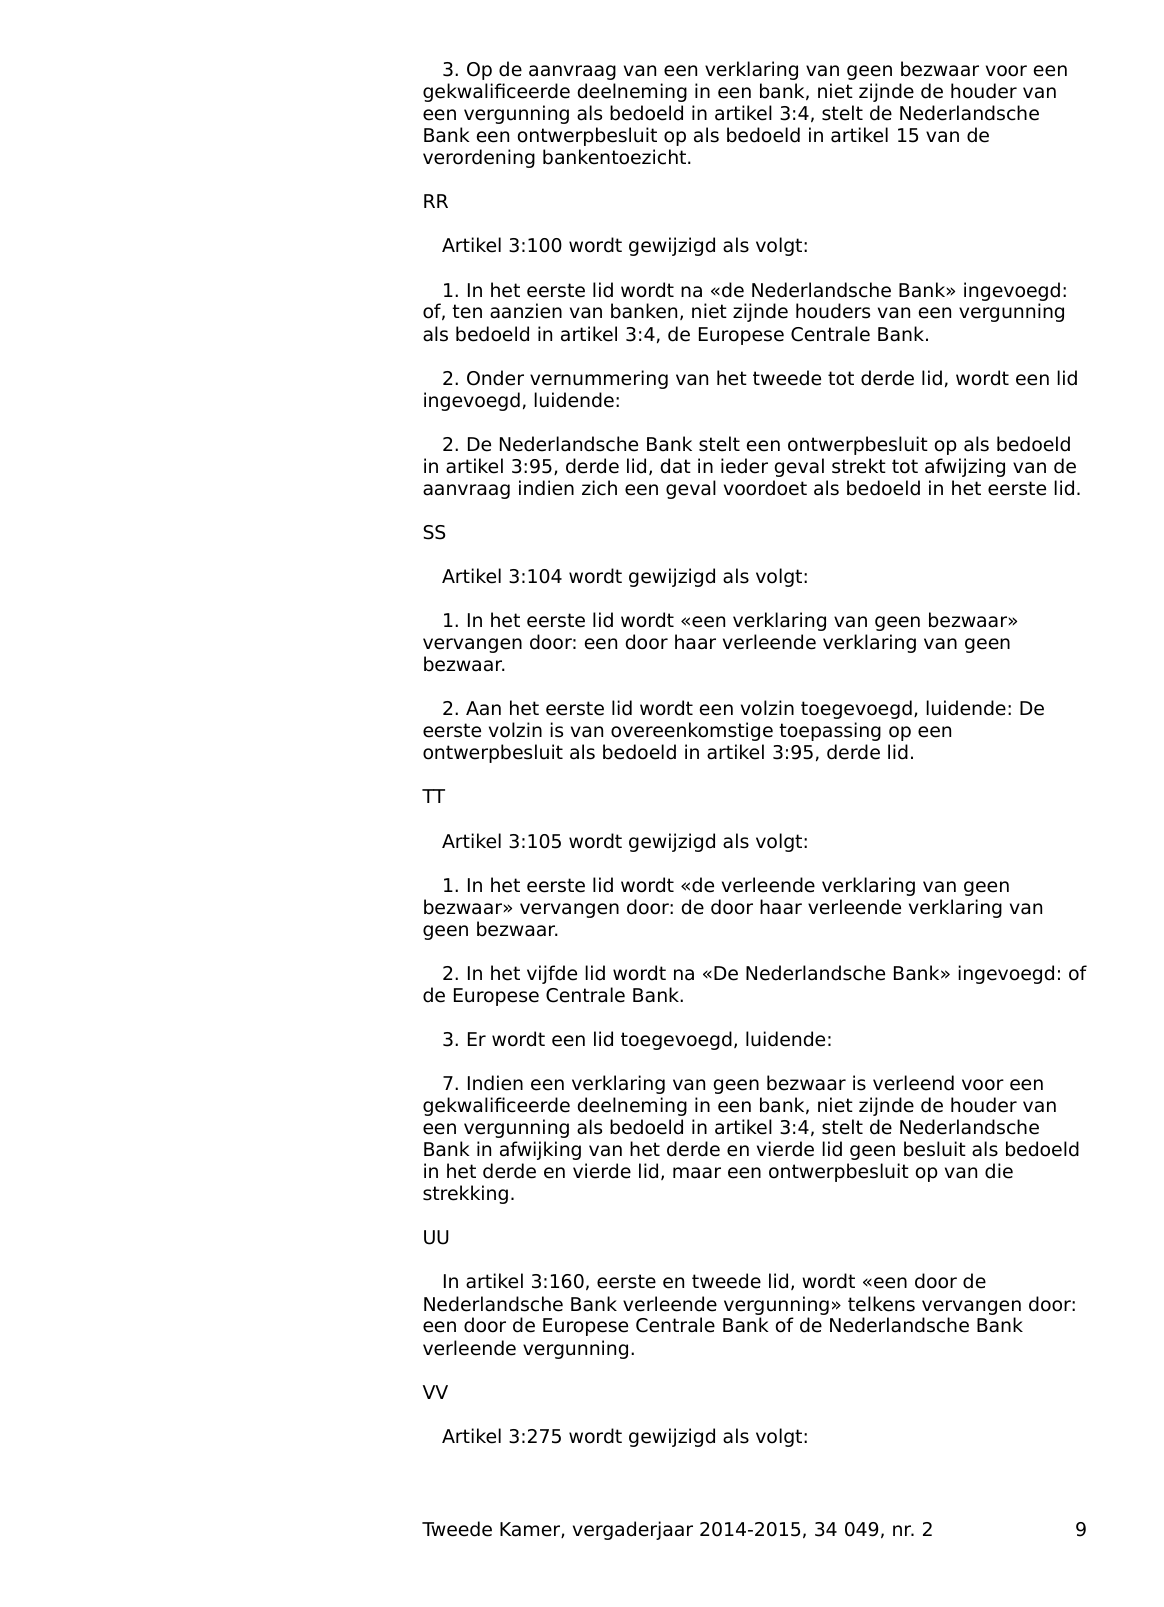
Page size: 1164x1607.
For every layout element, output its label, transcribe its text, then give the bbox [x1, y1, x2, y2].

text 7. Indien een verklaring van geen bezwaar is verleend voor een gekwalificeerde deelneming in een bank, niet zijnde de houder van een vergunning als bedoeld in artikel 3:4, stelt de Nederlandsche Bank in afwijking van het derde en vierde lid geen besluit als bedoeld in het derde en vierde lid, maar een ontwerpbesluit op van die strekking. [422, 1073, 1087, 1205]
text 2. Aan het eerste lid wordt een volzin toegevoegd, luidende: De eerste volzin is van overeenkomstige toepassing op een ontwerpbesluit als bedoeld in artikel 3:95, derde lid. [422, 698, 1087, 764]
text 3. Er wordt een lid toegevoegd, luidende: [422, 1029, 1087, 1051]
text 2. In het vijfde lid wordt na «De Nederlandsche Bank» ingevoegd: of de Europese Centrale Bank. [422, 963, 1087, 1007]
text UU [422, 1227, 1087, 1249]
text 3. Op de aanvraag van een verklaring van geen bezwaar voor een gekwalificeerde deelneming in een bank, niet zijnde de houder van een vergunning als bedoeld in artikel 3:4, stelt de Nederlandsche Bank een ontwerpbesluit op als bedoeld in artikel 15 van de verordening bankentoezicht. [422, 59, 1087, 169]
text Artikel 3:105 wordt gewijzigd als volgt: [422, 831, 1087, 853]
text SS [422, 522, 1087, 544]
text In artikel 3:160, eerste en tweede lid, wordt «een door de Nederlandsche Bank verleende vergunning» telkens vervangen door: een door de Europese Centrale Bank of de Nederlandsche Bank verleende vergunning. [422, 1271, 1087, 1359]
text TT [422, 786, 1087, 808]
text Artikel 3:100 wordt gewijzigd als volgt: [422, 235, 1087, 257]
text Artikel 3:104 wordt gewijzigd als volgt: [422, 566, 1087, 588]
text 2. Onder vernummering van het tweede tot derde lid, wordt een lid ingevoegd, luidende: [422, 368, 1087, 412]
text 2. De Nederlandsche Bank stelt een ontwerpbesluit op als bedoeld in artikel 3:95, derde lid, dat in ieder geval strekt tot afwijzing van de aanvraag indien zich een geval voordoet als bedoeld in het eerste lid. [422, 434, 1087, 500]
text 1. In het eerste lid wordt «de verleende verklaring van geen bezwaar» vervangen door: de door haar verleende verklaring van geen bezwaar. [422, 875, 1087, 941]
text VV [422, 1382, 1087, 1403]
text 1. In het eerste lid wordt «een verklaring van geen bezwaar» vervangen door: een door haar verleende verklaring van geen bezwaar. [422, 610, 1087, 676]
text RR [422, 191, 1087, 213]
text 1. In het eerste lid wordt na «de Nederlandsche Bank» ingevoegd: of, ten aanzien van banken, niet zijnde houders van een vergunning als bedoeld in artikel 3:4, de Europese Centrale Bank. [422, 279, 1087, 345]
text Artikel 3:275 wordt gewijzigd als volgt: [422, 1426, 1087, 1448]
